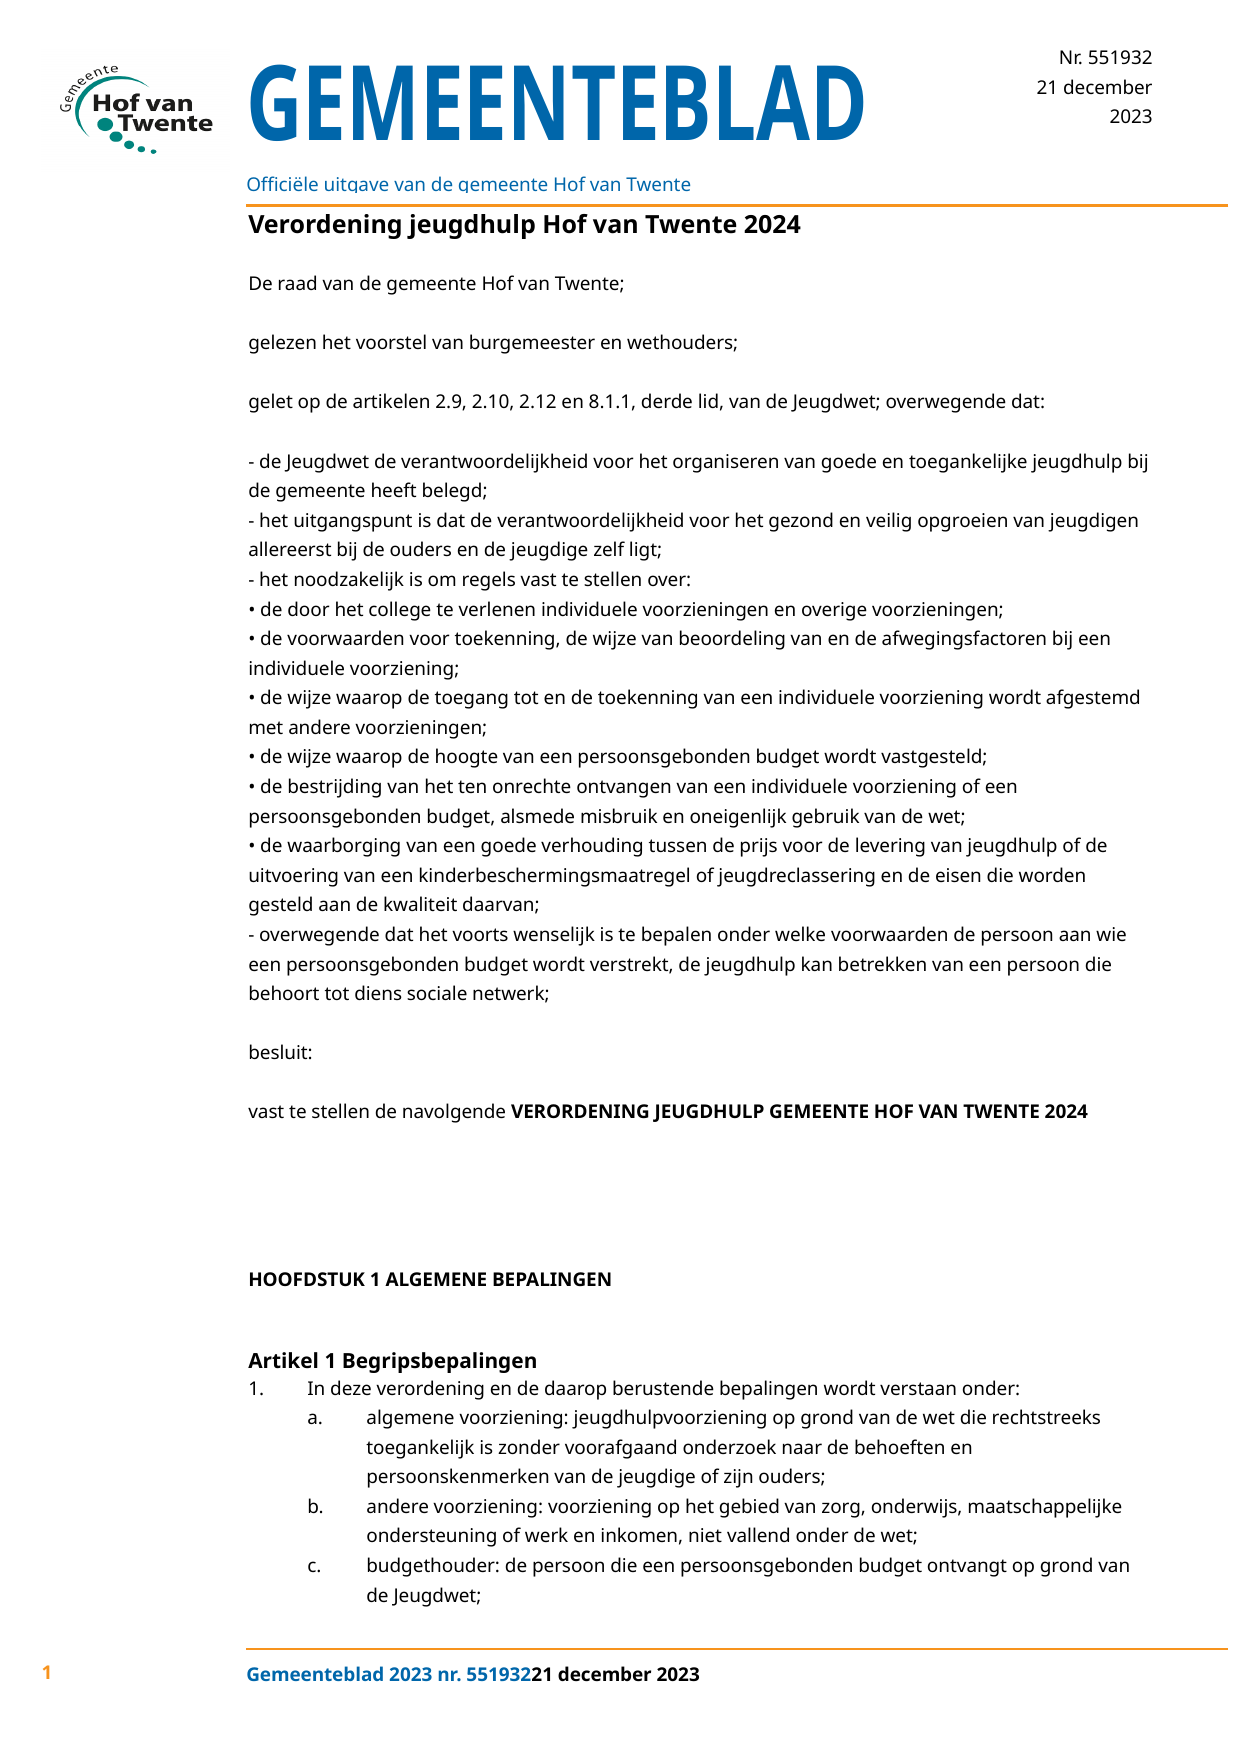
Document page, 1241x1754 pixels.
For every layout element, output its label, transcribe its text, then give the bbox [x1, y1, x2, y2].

text - de Jeugdwet de verantwoordelijkheid voor het organiseren van goede en toegankelijke jeugdhulp bij de gemeente heeft belegd; [248, 448, 1152, 503]
picture [41, 47, 231, 172]
list budgethouder: de persoon die een persoonsgebonden budget ontvangt op grond van de Jeugdwet; [307, 1552, 1152, 1607]
text • de bestrijding van het ten onrechte ontvangen van een individuele voorziening of een persoonsgebonden budget, alsmede misbruik en oneigenlijk gebruik van de wet; [248, 773, 1152, 828]
text • de door het college te verlenen individuele voorzieningen en overige voorzieningen; [248, 596, 1152, 621]
list andere voorziening: voorziening op het gebied van zorg, onderwijs, maatschappelijke ondersteuning of werk en inkomen, niet vallend onder de wet; [307, 1493, 1152, 1548]
text Verordening jeugdhulp Hof van Twente 2024 [248, 207, 1152, 241]
list In deze verordening en de daarop berustende bepalingen wordt verstaan onder: [248, 1375, 1152, 1400]
text vast te stellen de navolgende VERORDENING JEUGDHULP GEMEENTE HOF VAN TWENTE 2024 [248, 1099, 1152, 1124]
text - overwegende dat het voorts wenselijk is te bepalen onder welke voorwaarden de persoon aan wie een persoonsgebonden budget wordt verstrekt, de jeugdhulp kan betrekken van een persoon die behoort tot diens sociale netwerk; [248, 921, 1152, 1006]
text - het uitgangspunt is dat de verantwoordelijkheid voor het gezond en veilig opgroeien van jeugdigen allereerst bij de ouders en de jeugdige zelf ligt; [248, 507, 1152, 562]
text - het noodzakelijk is om regels vast te stellen over: [248, 566, 1152, 592]
text • de waarborging van een goede verhouding tussen de prijs voor de levering van jeugdhulp of de uitvoering van een kinderbeschermingsmaatregel of jeugdreclassering en de eisen die worden gesteld aan de kwaliteit daarvan; [248, 832, 1152, 917]
list algemene voorziening: jeugdhulpvoorziening op grond van de wet die rechtstreeks toegankelijk is zonder voorafgaand onderzoek naar de behoeften en persoonskenmerken van de jeugdige of zijn ouders; [307, 1404, 1152, 1489]
text • de wijze waarop de hoogte van een persoonsgebonden budget wordt vastgesteld; [248, 744, 1152, 769]
text gelet op de artikelen 2.9, 2.10, 2.12 en 8.1.1, derde lid, van de Jeugdwet; overwegende dat: [248, 389, 1152, 414]
text HOOFDSTUK 1 ALGEMENE BEPALINGEN [248, 1266, 1152, 1292]
text • de voorwaarden voor toekenning, de wijze van beoordeling van en de afwegingsfactoren bij een individuele voorziening; [248, 625, 1152, 681]
text De raad van de gemeente Hof van Twente; [248, 270, 1152, 296]
text gelezen het voorstel van burgemeester en wethouders; [248, 329, 1152, 355]
text • de wijze waarop de toegang tot en de toekenning van een individuele voorziening wordt afgestemd met andere voorzieningen; [248, 684, 1152, 740]
text Artikel 1 Begripsbepalingen [248, 1346, 1152, 1375]
text besluit: [248, 1039, 1152, 1065]
